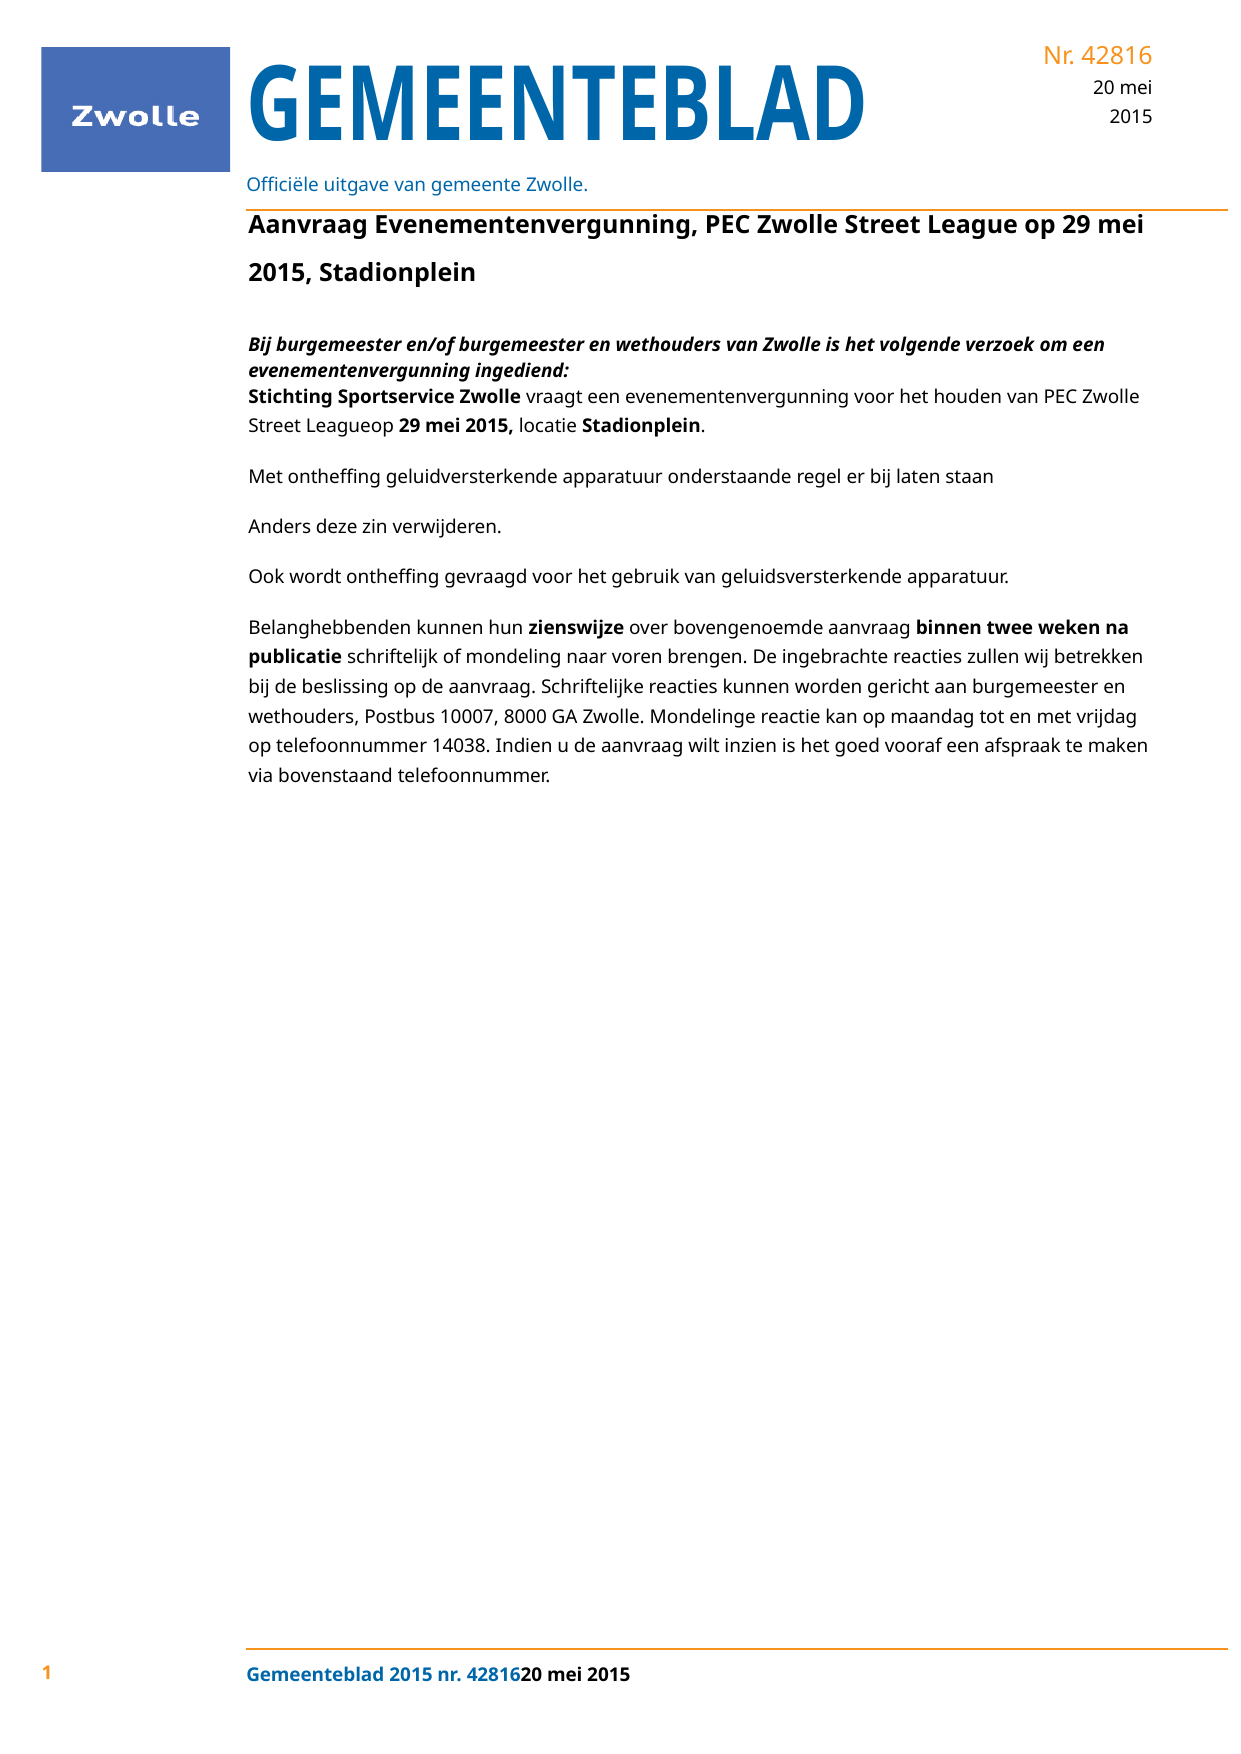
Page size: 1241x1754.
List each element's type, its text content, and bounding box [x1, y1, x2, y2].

text Bij burgemeester en/of burgemeester en wethouders van Zwolle is het volgende verzoek om een evenementenvergunning ingediend: [248, 331, 1152, 383]
picture [41, 47, 231, 172]
text Anders deze zin verwijderen. [248, 513, 1152, 539]
text Belanghebbenden kunnen hun zienswijze over bovengenoemde aanvraag binnen twee weken na publicatie schriftelijk of mondeling naar voren brengen. De ingebrachte reacties zullen wij betrekken bij de beslissing op de aanvraag. Schriftelijke reacties kunnen worden gericht aan burgemeester en wethouders, Postbus 10007, 8000 GA Zwolle. Mondelinge reactie kan op maandag tot en met vrijdag op telefoonnummer 14038. Indien u de aanvraag wilt inzien is het goed vooraf een afspraak te maken via bovenstaand telefoonnummer. [248, 614, 1152, 788]
text Ook wordt ontheffing gevraagd voor het gebruik van geluidsversterkende apparatuur. [248, 564, 1152, 589]
text Met ontheffing geluidversterkende apparatuur onderstaande regel er bij laten staan [248, 463, 1152, 489]
text Aanvraag Evenementenvergunning, PEC Zwolle Street League op 29 mei 2015, Stadionplein [248, 211, 1152, 288]
text Stichting Sportservice Zwolle vraagt een evenementenvergunning voor het houden van PEC Zwolle Street Leagueop 29 mei 2015, locatie Stadionplein. [248, 383, 1152, 438]
